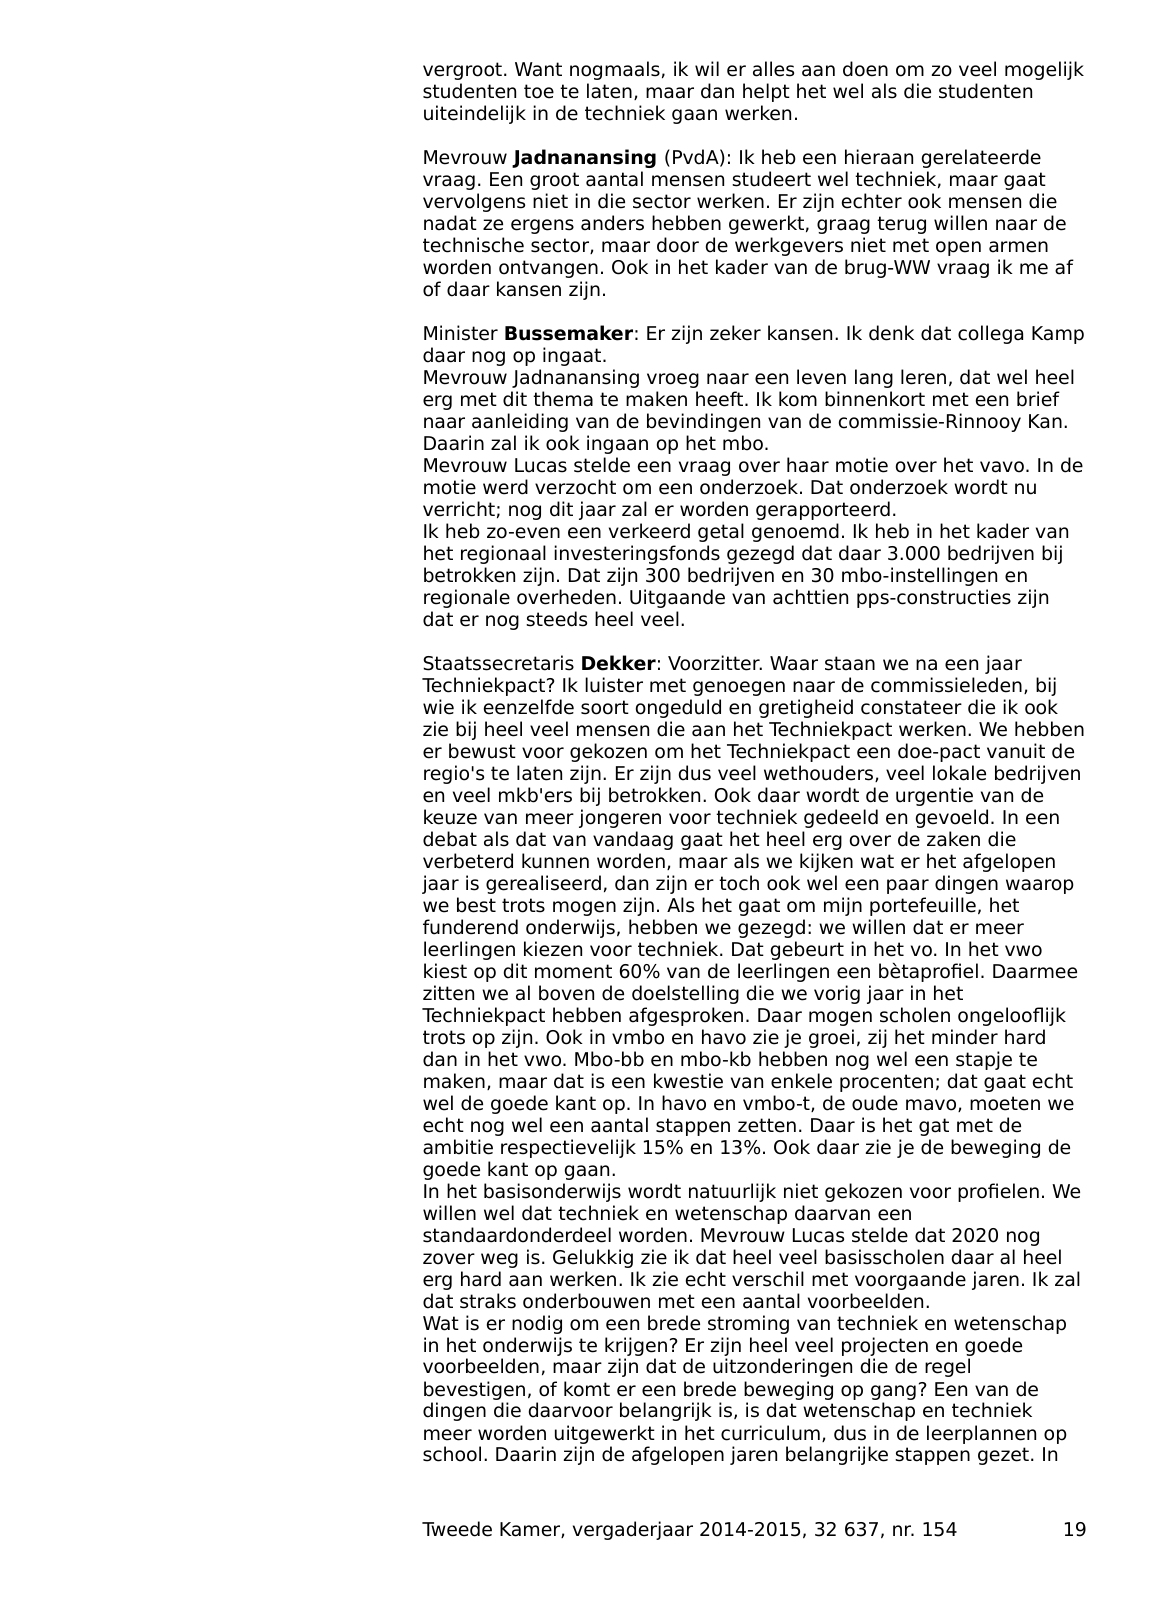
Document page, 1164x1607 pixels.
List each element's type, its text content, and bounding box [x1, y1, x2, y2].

text Mevrouw Jadnanansing vroeg naar een leven lang leren, dat wel heel erg met dit thema te maken heeft. Ik kom binnenkort met een brief naar aanleiding van de bevindingen van de commissie-Rinnooy Kan. Daarin zal ik ook ingaan op het mbo. [422, 367, 1087, 455]
text In het basisonderwijs wordt natuurlijk niet gekozen voor profielen. We willen wel dat techniek en wetenschap daarvan een standaardonderdeel worden. Mevrouw Lucas stelde dat 2020 nog zover weg is. Gelukkig zie ik dat heel veel basisscholen daar al heel erg hard aan werken. Ik zie echt verschil met voorgaande jaren. Ik zal dat straks onderbouwen met een aantal voorbeelden. [422, 1181, 1087, 1312]
text Wat is er nodig om een brede stroming van techniek en wetenschap in het onderwijs te krijgen? Er zijn heel veel projecten en goede voorbeelden, maar zijn dat de uitzonderingen die de regel bevestigen, of komt er een brede beweging op gang? Een van de dingen die daarvoor belangrijk is, is dat wetenschap en techniek meer worden uitgewerkt in het curriculum, dus in de leerplannen op school. Daarin zijn de afgelopen jaren belangrijke stappen gezet. In [422, 1312, 1087, 1466]
text Staatssecretaris Dekker: Voorzitter. Waar staan we na een jaar Techniekpact? Ik luister met genoegen naar de commissieleden, bij wie ik eenzelfde soort ongeduld en gretigheid constateer die ik ook zie bij heel veel mensen die aan het Techniekpact werken. We hebben er bewust voor gekozen om het Techniekpact een doe-pact vanuit de regio's te laten zijn. Er zijn dus veel wethouders, veel lokale bedrijven en veel mkb'ers bij betrokken. Ook daar wordt de urgentie van de keuze van meer jongeren voor techniek gedeeld en gevoeld. In een debat als dat van vandaag gaat het heel erg over de zaken die verbeterd kunnen worden, maar als we kijken wat er het afgelopen jaar is gerealiseerd, dan zijn er toch ook wel een paar dingen waarop we best trots mogen zijn. Als het gaat om mijn portefeuille, het funderend onderwijs, hebben we gezegd: we willen dat er meer leerlingen kiezen voor techniek. Dat gebeurt in het vo. In het vwo kiest op dit moment 60% van de leerlingen een bètaprofiel. Daarmee zitten we al boven de doelstelling die we vorig jaar in het Techniekpact hebben afgesproken. Daar mogen scholen ongelooflijk trots op zijn. Ook in vmbo en havo zie je groei, zij het minder hard dan in het vwo. Mbo-bb en mbo-kb hebben nog wel een stapje te maken, maar dat is een kwestie van enkele procenten; dat gaat echt wel de goede kant op. In havo en vmbo-t, de oude mavo, moeten we echt nog wel een aantal stappen zetten. Daar is het gat met de ambitie respectievelijk 15% en 13%. Ook daar zie je de beweging de goede kant op gaan. [422, 653, 1087, 1181]
text Mevrouw Lucas stelde een vraag over haar motie over het vavo. In de motie werd verzocht om een onderzoek. Dat onderzoek wordt nu verricht; nog dit jaar zal er worden gerapporteerd. [422, 455, 1087, 521]
text Minister Bussemaker: Er zijn zeker kansen. Ik denk dat collega Kamp daar nog op ingaat. [422, 323, 1087, 367]
text vergroot. Want nogmaals, ik wil er alles aan doen om zo veel mogelijk studenten toe te laten, maar dan helpt het wel als die studenten uiteindelijk in de techniek gaan werken. [422, 59, 1087, 125]
text Mevrouw Jadnanansing (PvdA): Ik heb een hieraan gerelateerde vraag. Een groot aantal mensen studeert wel techniek, maar gaat vervolgens niet in die sector werken. Er zijn echter ook mensen die nadat ze ergens anders hebben gewerkt, graag terug willen naar de technische sector, maar door de werkgevers niet met open armen worden ontvangen. Ook in het kader van de brug-WW vraag ik me af of daar kansen zijn. [422, 147, 1087, 301]
text Ik heb zo-even een verkeerd getal genoemd. Ik heb in het kader van het regionaal investeringsfonds gezegd dat daar 3.000 bedrijven bij betrokken zijn. Dat zijn 300 bedrijven en 30 mbo-instellingen en regionale overheden. Uitgaande van achttien pps-constructies zijn dat er nog steeds heel veel. [422, 521, 1087, 631]
